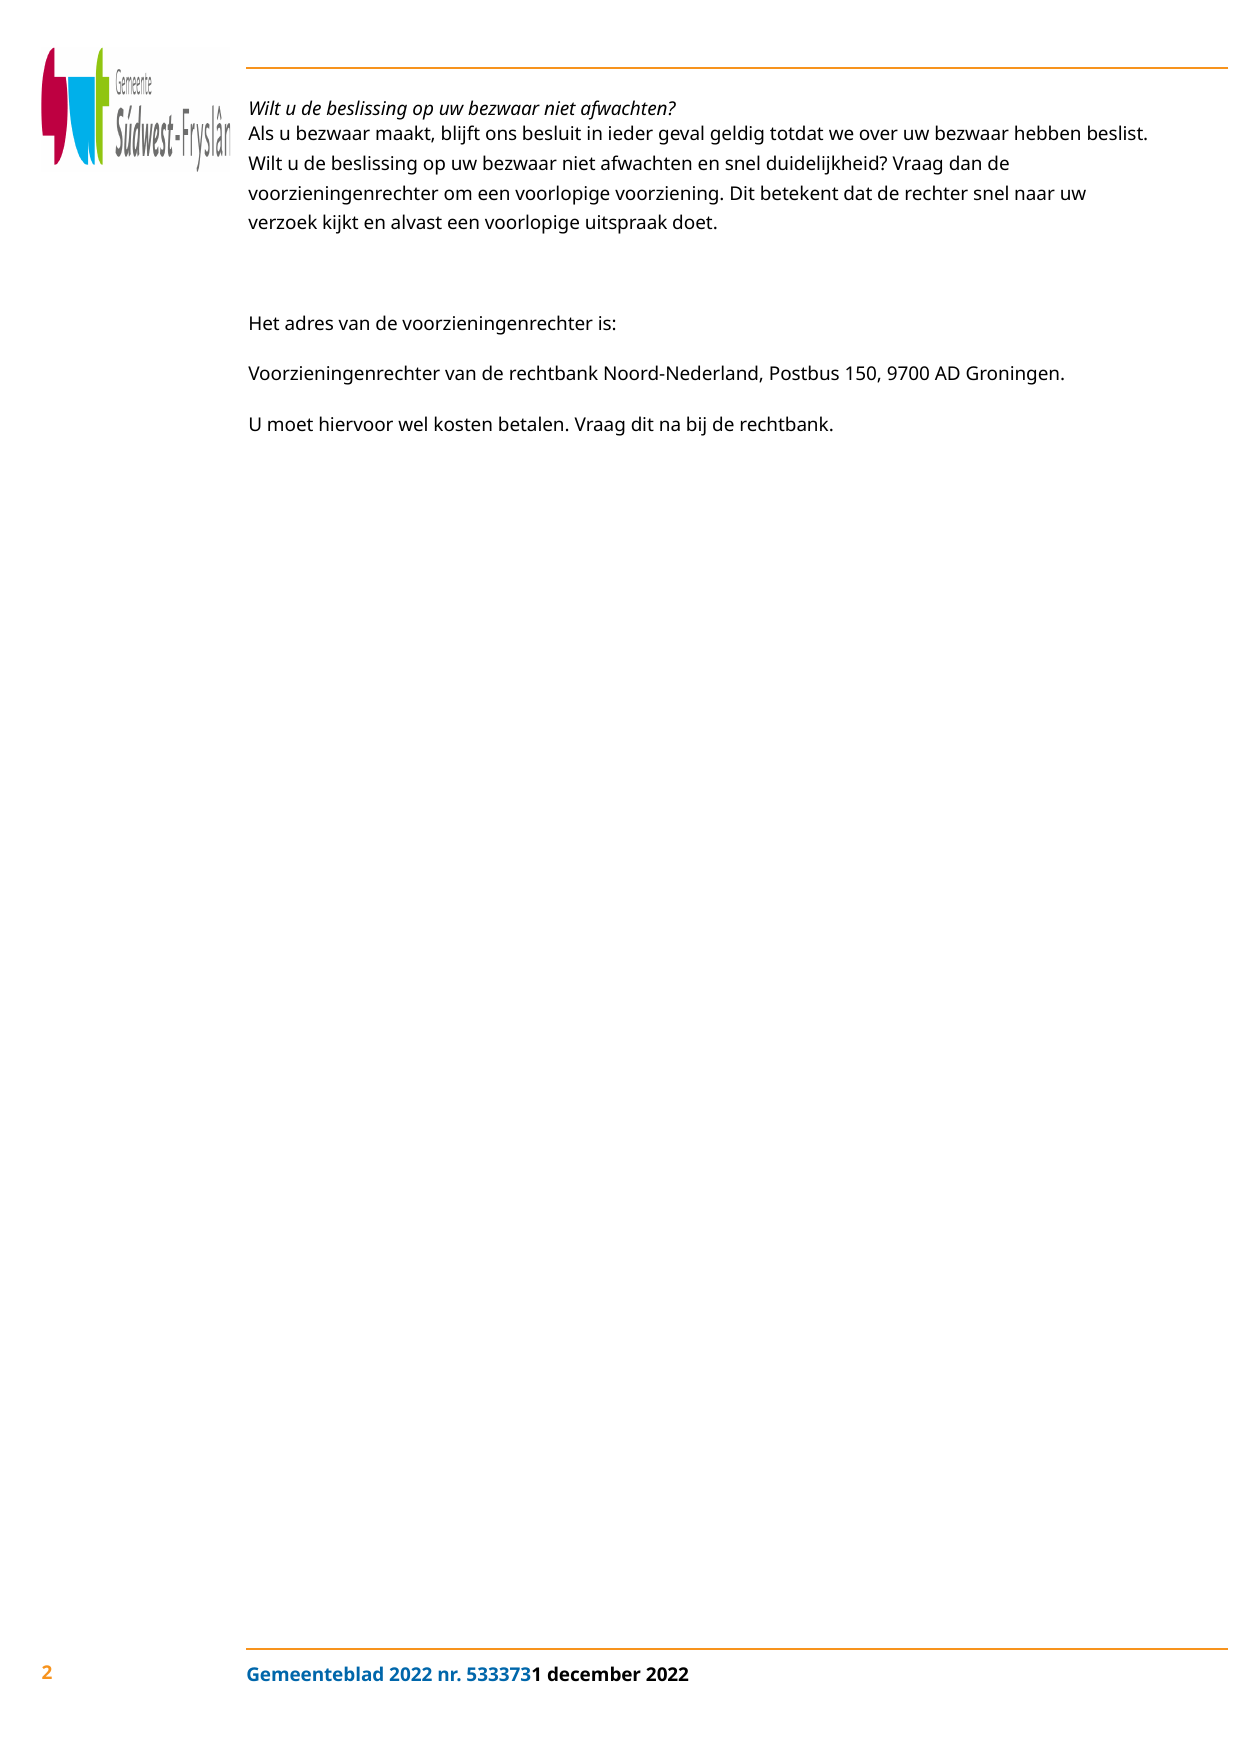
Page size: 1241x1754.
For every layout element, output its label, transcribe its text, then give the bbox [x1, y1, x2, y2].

text Voorzieningenrechter van de rechtbank Noord-Nederland, Postbus 150, 9700 AD Groningen. [248, 361, 1152, 386]
text Als u bezwaar maakt, blijft ons besluit in ieder geval geldig totdat we over uw bezwaar hebben beslist. Wilt u de beslissing op uw bezwaar niet afwachten en snel duidelijkheid? Vraag dan de voorzieningenrechter om een voorlopige voorziening. Dit betekent dat de rechter snel naar uw verzoek kijkt en alvast een voorlopige uitspraak doet. [248, 121, 1152, 235]
text Wilt u de beslissing op uw bezwaar niet afwachten? [248, 95, 1152, 121]
text U moet hiervoor wel kosten betalen. Vraag dit na bij de rechtbank. [248, 411, 1152, 437]
picture [41, 47, 231, 172]
text Het adres van de voorzieningenrechter is: [248, 310, 1152, 336]
